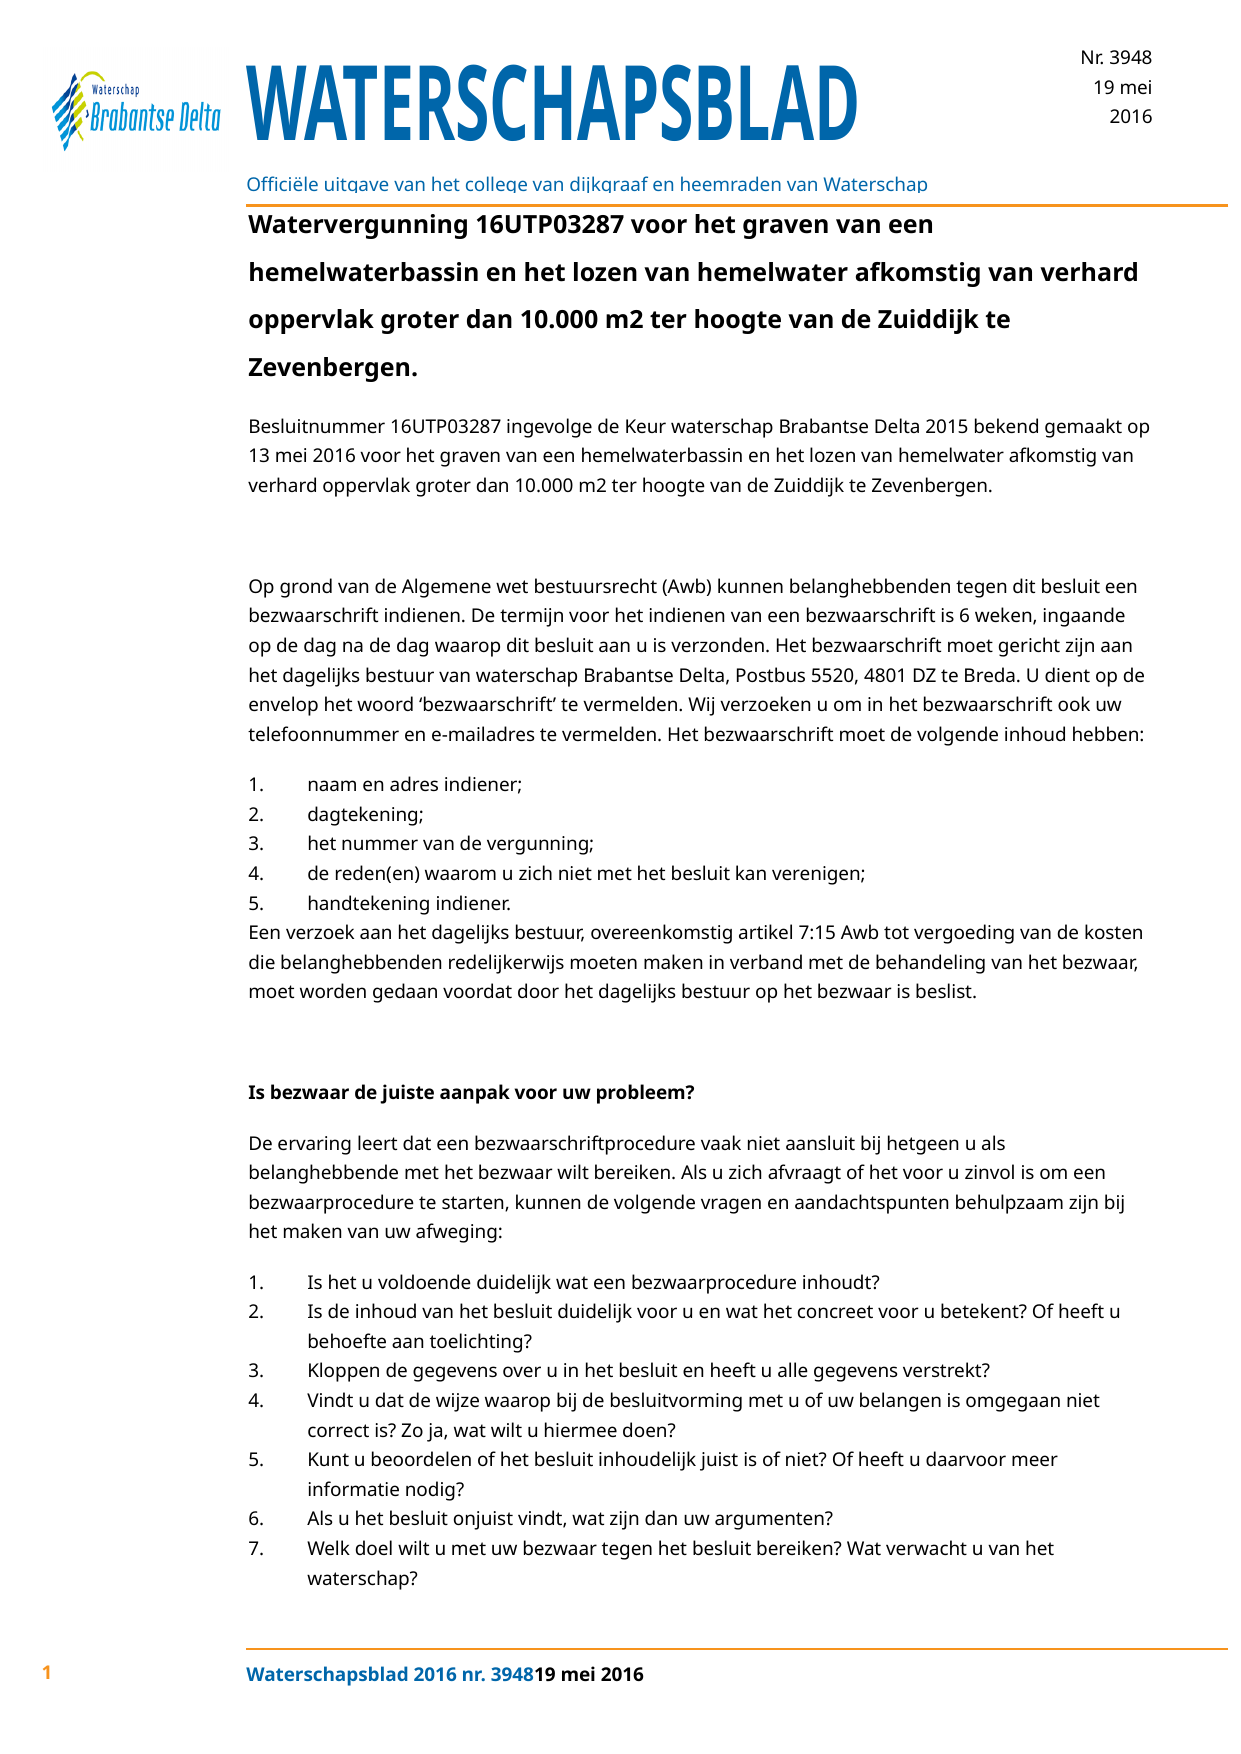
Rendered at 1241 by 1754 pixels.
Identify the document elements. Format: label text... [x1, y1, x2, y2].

list handtekening indiener. [248, 890, 1152, 916]
list Is de inhoud van het besluit duidelijk voor u en wat het concreet voor u betekent? Of heeft u behoefte aan toelichting? [248, 1298, 1152, 1354]
list het nummer van de vergunning; [248, 831, 1152, 856]
list Welk doel wilt u met uw bezwaar tegen het besluit bereiken? Wat verwacht u van het waterschap? [248, 1535, 1152, 1591]
list Kloppen de gegevens over u in het besluit en heeft u alle gegevens verstrekt? [248, 1358, 1152, 1383]
text Is bezwaar de juiste aanpak voor uw probleem? [248, 1079, 1152, 1105]
text Een verzoek aan het dagelijks bestuur, overeenkomstig artikel 7:15 Awb tot vergoeding van de kosten die belanghebbenden redelijkerwijs moeten maken in verband met de behandeling van het bezwaar, moet worden gedaan voordat door het dagelijks bestuur op het bezwaar is beslist. [248, 919, 1152, 1004]
text Op grond van de Algemene wet bestuursrecht (Awb) kunnen belanghebbenden tegen dit besluit een bezwaarschrift indienen. De termijn voor het indienen van een bezwaarschrift is 6 weken, ingaande op de dag na de dag waarop dit besluit aan u is verzonden. Het bezwaarschrift moet gericht zijn aan het dagelijks bestuur van waterschap Brabantse Delta, Postbus 5520, 4801 DZ te Breda. U dient op de envelop het woord ‘bezwaarschrift’ te vermelden. Wij verzoeken u om in het bezwaarschrift ook uw telefoonnummer en e‑mailadres te vermelden. Het bezwaarschrift moet de volgende inhoud hebben: [248, 573, 1152, 747]
text Watervergunning 16UTP03287 voor het graven van een hemelwaterbassin en het lozen van hemelwater afkomstig van verhard oppervlak groter dan 10.000 m2 ter hoogte van de Zuiddijk te Zevenbergen. [248, 207, 1152, 384]
text Besluitnummer 16UTP03287 ingevolge de Keur waterschap Brabantse Delta 2015 bekend gemaakt op 13 mei 2016 voor het graven van een hemelwaterbassin en het lozen van hemelwater afkomstig van verhard oppervlak groter dan 10.000 m2 ter hoogte van de Zuiddijk te Zevenbergen. [248, 413, 1152, 498]
picture [41, 47, 231, 172]
list Is het u voldoende duidelijk wat een bezwaarprocedure inhoudt? [248, 1269, 1152, 1295]
list dagtekening; [248, 801, 1152, 827]
list Als u het besluit onjuist vindt, wat zijn dan uw argumenten? [248, 1506, 1152, 1531]
text De ervaring leert dat een bezwaarschriftprocedure vaak niet aansluit bij hetgeen u als belanghebbende met het bezwaar wilt bereiken. Als u zich afvraagt of het voor u zinvol is om een bezwaarprocedure te starten, kunnen de volgende vragen en aandachtspunten behulpzaam zijn bij het maken van uw afweging: [248, 1130, 1152, 1244]
list de reden(en) waarom u zich niet met het besluit kan verenigen; [248, 860, 1152, 886]
list Kunt u beoordelen of het besluit inhoudelijk juist is of niet? Of heeft u daarvoor meer informatie nodig? [248, 1446, 1152, 1502]
list Vindt u dat de wijze waarop bij de besluitvorming met u of uw belangen is omgegaan niet correct is? Zo ja, wat wilt u hiermee doen? [248, 1387, 1152, 1443]
list naam en adres indiener; [248, 771, 1152, 797]
